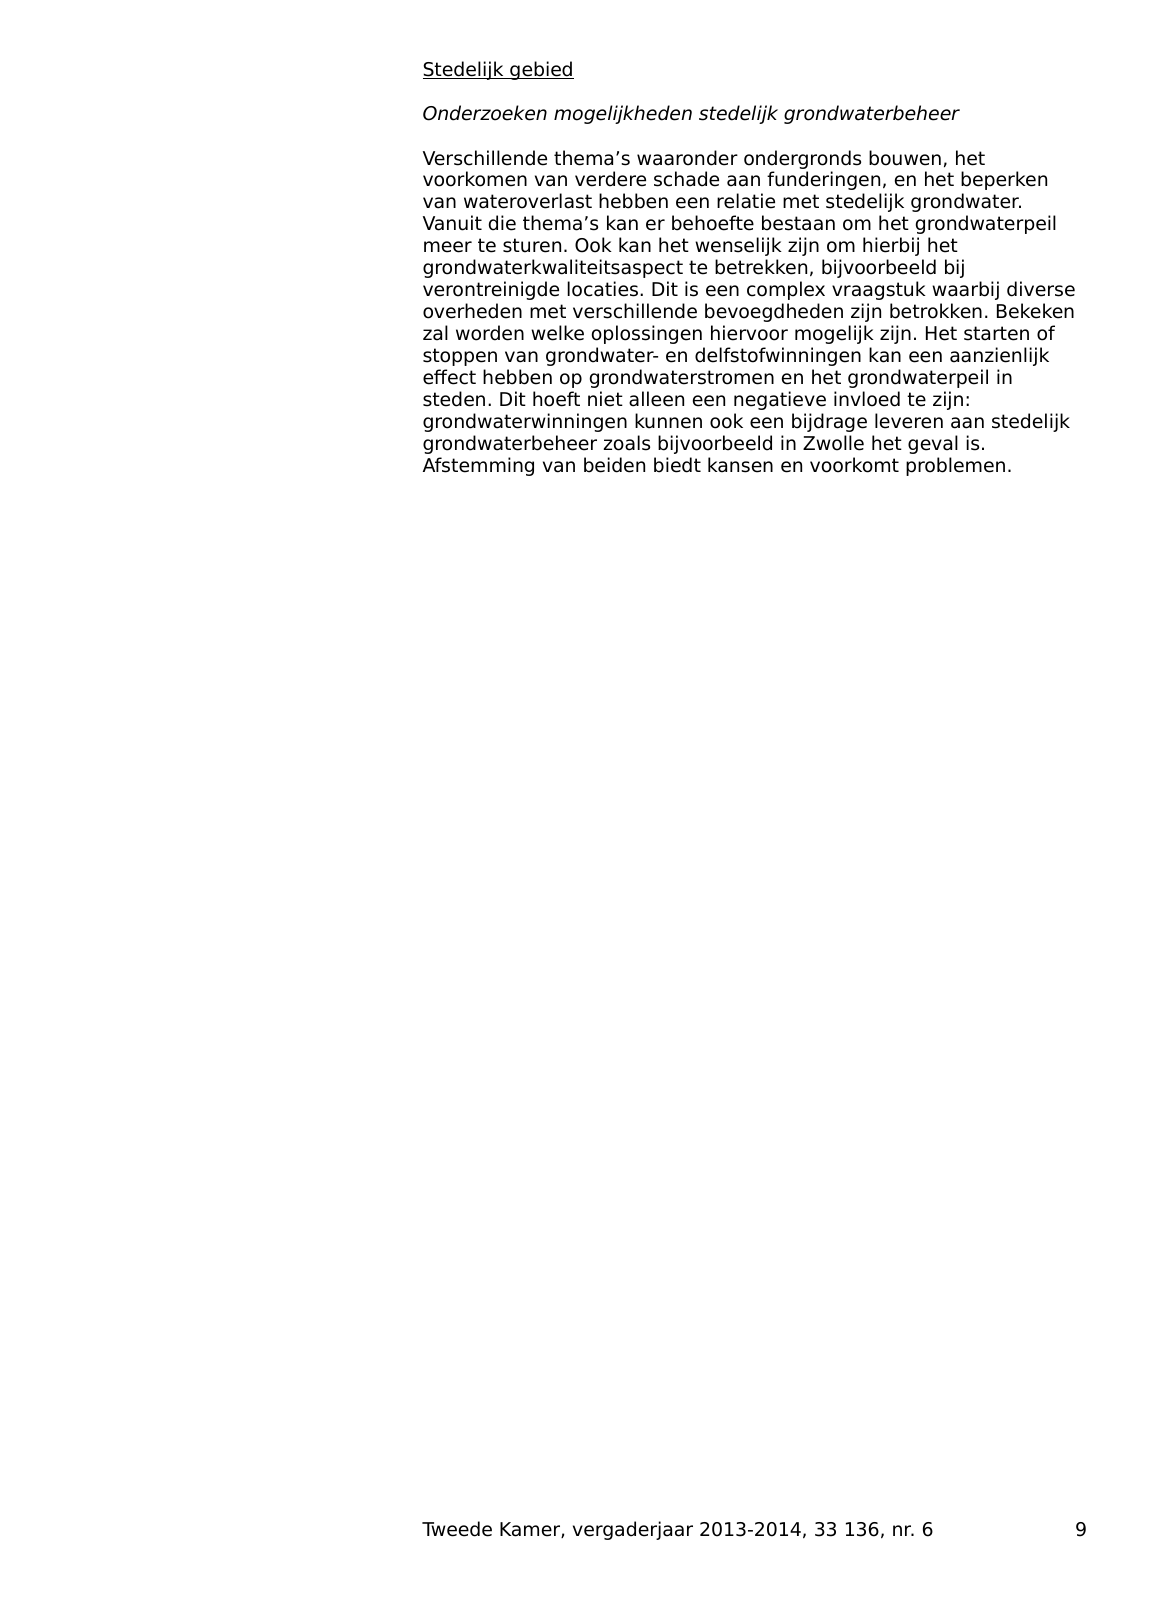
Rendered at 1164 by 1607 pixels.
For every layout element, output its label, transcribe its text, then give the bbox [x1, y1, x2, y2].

subtitle Stedelijk gebied [422, 59, 1087, 81]
subtitle Onderzoeken mogelijkheden stedelijk grondwaterbeheer [422, 103, 1087, 125]
text Verschillende thema’s waaronder ondergronds bouwen, het voorkomen van verdere schade aan funderingen, en het beperken van wateroverlast hebben een relatie met stedelijk grondwater. Vanuit die thema’s kan er behoefte bestaan om het grondwaterpeil meer te sturen. Ook kan het wenselijk zijn om hierbij het grondwaterkwaliteitsaspect te betrekken, bijvoorbeeld bij verontreinigde locaties. Dit is een complex vraagstuk waarbij diverse overheden met verschillende bevoegdheden zijn betrokken. Bekeken zal worden welke oplossingen hiervoor mogelijk zijn. Het starten of stoppen van grondwater- en delfstofwinningen kan een aanzienlijk effect hebben op grondwaterstromen en het grondwaterpeil in steden. Dit hoeft niet alleen een negatieve invloed te zijn: grondwaterwinningen kunnen ook een bijdrage leveren aan stedelijk grondwaterbeheer zoals bijvoorbeeld in Zwolle het geval is. Afstemming van beiden biedt kansen en voorkomt problemen. [422, 147, 1087, 477]
